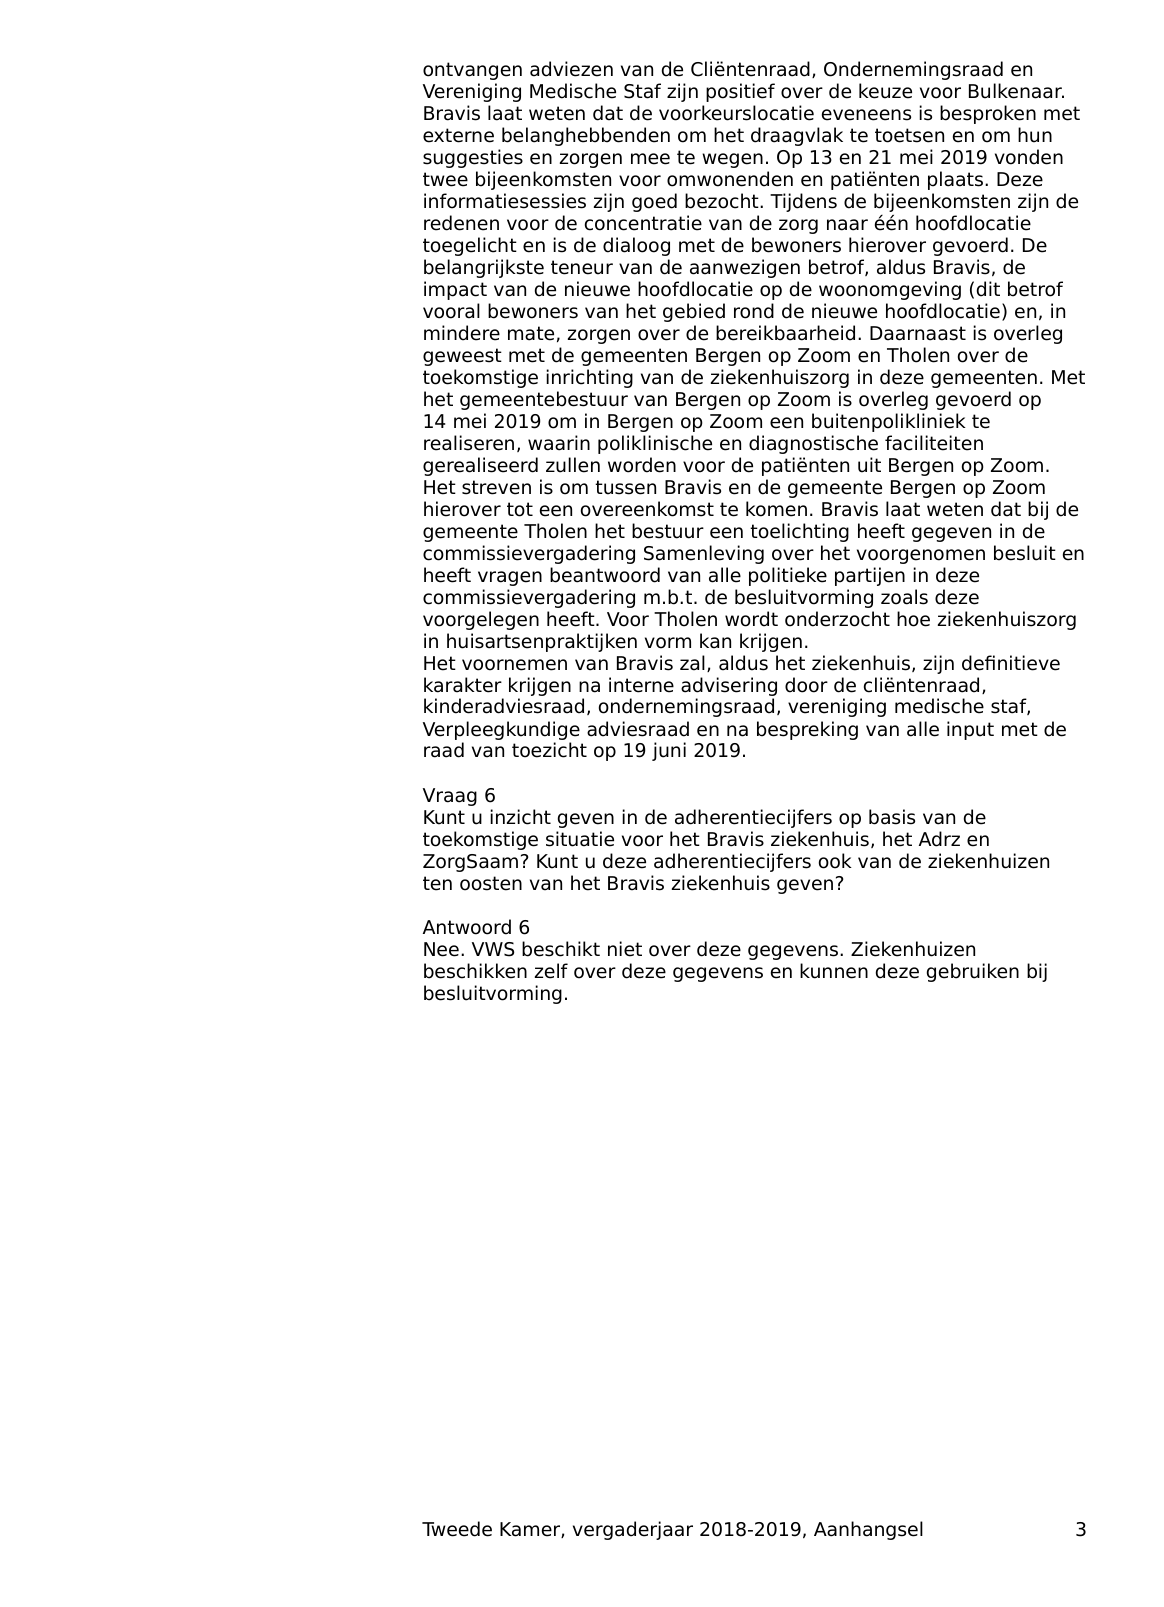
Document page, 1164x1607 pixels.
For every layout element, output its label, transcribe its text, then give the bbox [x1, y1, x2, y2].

text Het voornemen van Bravis zal, aldus het ziekenhuis, zijn definitieve karakter krijgen na interne advisering door de cliëntenraad, kinderadviesraad, ondernemingsraad, vereniging medische staf, Verpleegkundige adviesraad en na bespreking van alle input met de raad van toezicht op 19 juni 2019. [422, 652, 1087, 762]
text Nee. VWS beschikt niet over deze gegevens. Ziekenhuizen beschikken zelf over deze gegevens en kunnen deze gebruiken bij besluitvorming. [422, 939, 1087, 1004]
text Kunt u inzicht geven in de adherentiecijfers op basis van de toekomstige situatie voor het Bravis ziekenhuis, het Adrz en ZorgSaam? Kunt u deze adherentiecijfers ook van de ziekenhuizen ten oosten van het Bravis ziekenhuis geven? [422, 807, 1087, 894]
text ontvangen adviezen van de Cliëntenraad, Ondernemingsraad en Vereniging Medische Staf zijn positief over de keuze voor Bulkenaar. Bravis laat weten dat de voorkeurslocatie eveneens is besproken met externe belanghebbenden om het draagvlak te toetsen en om hun suggesties en zorgen mee te wegen. Op 13 en 21 mei 2019 vonden twee bijeenkomsten voor omwonenden en patiënten plaats. Deze informatiesessies zijn goed bezocht. Tijdens de bijeenkomsten zijn de redenen voor de concentratie van de zorg naar één hoofdlocatie toegelicht en is de dialoog met de bewoners hierover gevoerd. De belangrijkste teneur van de aanwezigen betrof, aldus Bravis, de impact van de nieuwe hoofdlocatie op de woonomgeving (dit betrof vooral bewoners van het gebied rond de nieuwe hoofdlocatie) en, in mindere mate, zorgen over de bereikbaarheid. Daarnaast is overleg geweest met de gemeenten Bergen op Zoom en Tholen over de toekomstige inrichting van de ziekenhuiszorg in deze gemeenten. Met het gemeentebestuur van Bergen op Zoom is overleg gevoerd op 14 mei 2019 om in Bergen op Zoom een buitenpolikliniek te realiseren, waarin poliklinische en diagnostische faciliteiten gerealiseerd zullen worden voor de patiënten uit Bergen op Zoom. Het streven is om tussen Bravis en de gemeente Bergen op Zoom hierover tot een overeenkomst te komen. Bravis laat weten dat bij de gemeente Tholen het bestuur een toelichting heeft gegeven in de commissievergadering Samenleving over het voorgenomen besluit en heeft vragen beantwoord van alle politieke partijen in deze commissievergadering m.b.t. de besluitvorming zoals deze voorgelegen heeft. Voor Tholen wordt onderzocht hoe ziekenhuiszorg in huisartsenpraktijken vorm kan krijgen. [422, 59, 1087, 652]
text Vraag 6 [422, 784, 1087, 807]
text Antwoord 6 [422, 917, 1087, 939]
